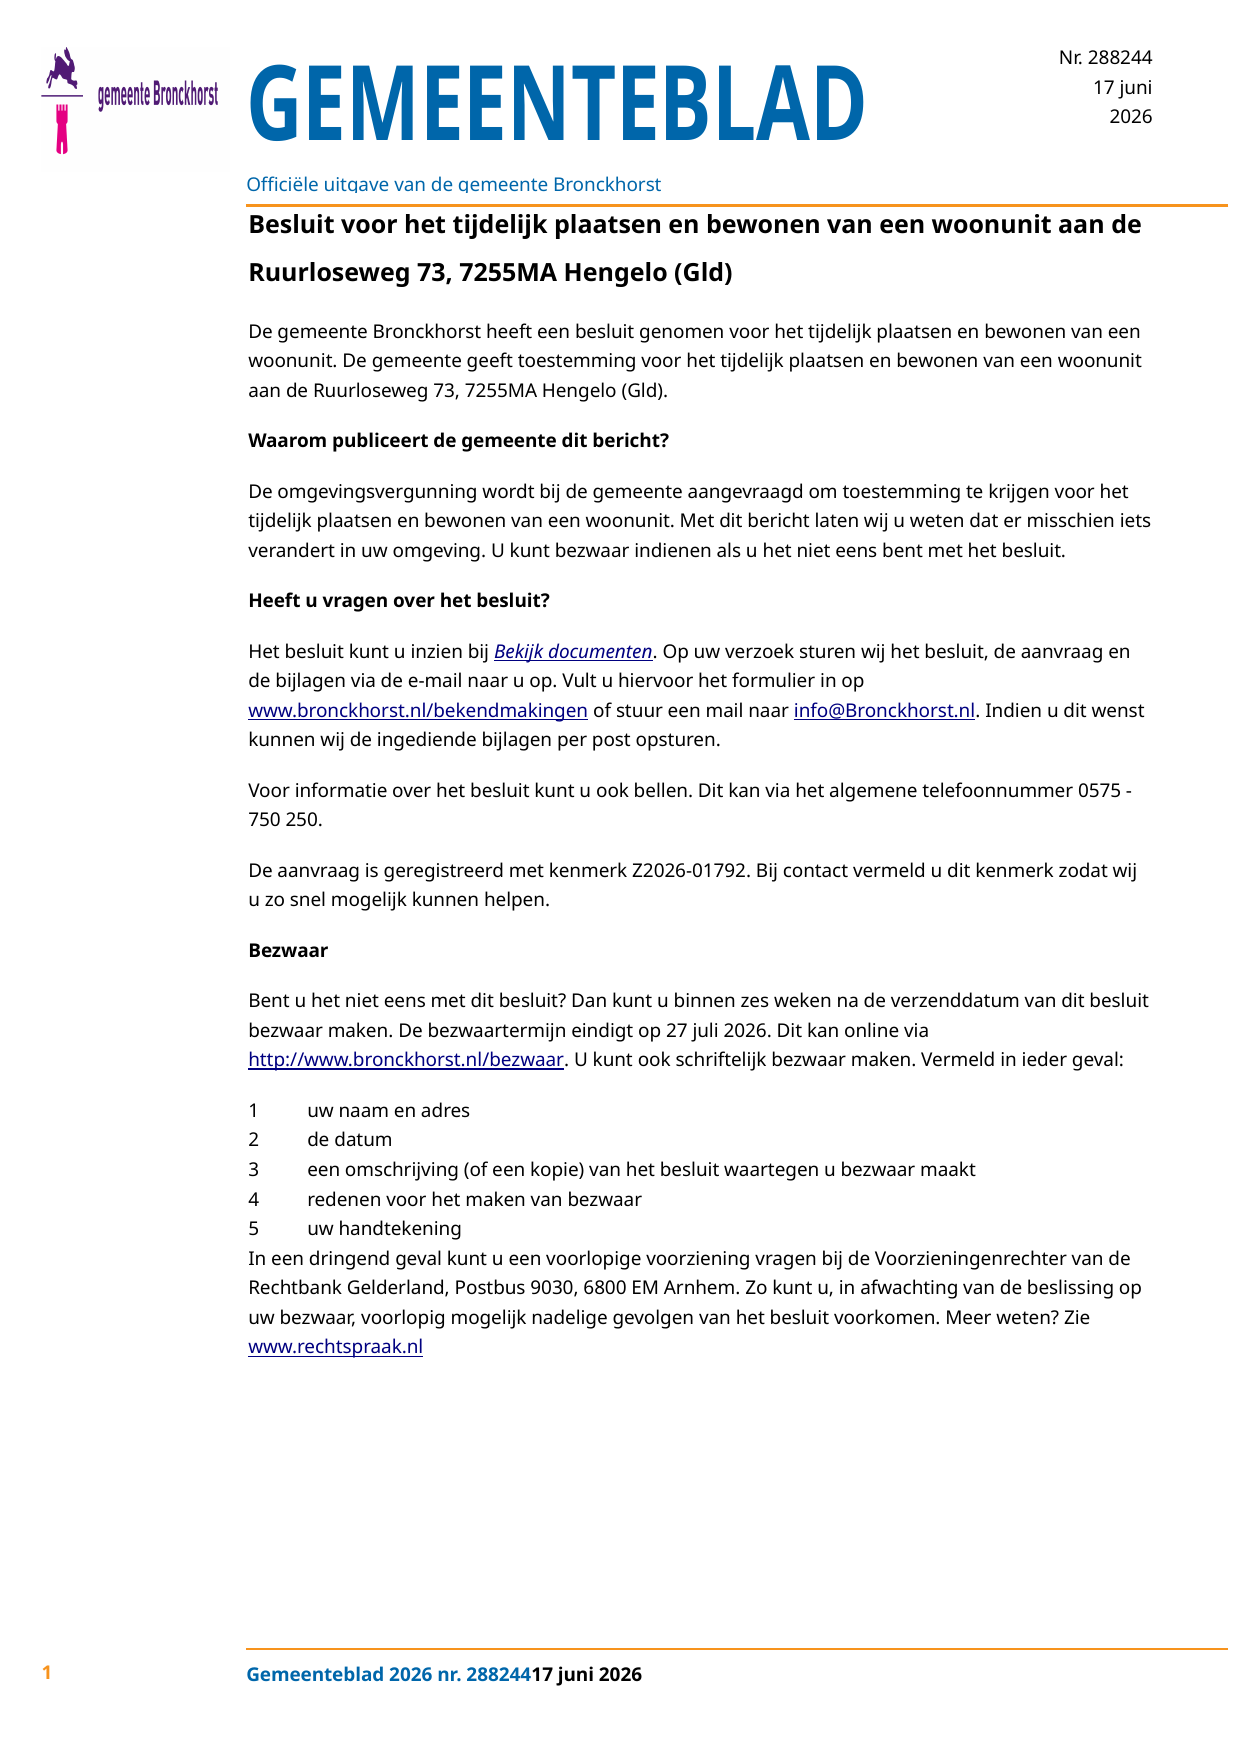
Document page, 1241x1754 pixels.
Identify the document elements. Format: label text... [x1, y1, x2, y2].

list uw naam en adres [248, 1097, 1152, 1123]
text In een dringend geval kunt u een voorlopige voorziening vragen bij de Voorzieningenrechter van de Rechtbank Gelderland, Postbus 9030, 6800 EM Arnhem. Zo kunt u, in afwachting van de beslissing op uw bezwaar, voorlopig mogelijk nadelige gevolgen van het besluit voorkomen. Meer weten? Zie www.rechtspraak.nl [248, 1245, 1152, 1359]
text De omgevingsvergunning wordt bij de gemeente aangevraagd om toestemming te krijgen voor het tijdelijk plaatsen en bewonen van een woonunit. Met dit bericht laten wij u weten dat er misschien iets verandert in uw omgeving. U kunt bezwaar indienen als u het niet eens bent met het besluit. [248, 478, 1152, 563]
text Het besluit kunt u inzien bij Bekijk documenten. Op uw verzoek sturen wij het besluit, de aanvraag en de bijlagen via de e-mail naar u op. Vult u hiervoor het formulier in op www.bronckhorst.nl/bekendmakingen of stuur een mail naar info@Bronckhorst.nl. Indien u dit wenst kunnen wij de ingediende bijlagen per post opsturen. [248, 638, 1152, 752]
text Voor informatie over het besluit kunt u ook bellen. Dit kan via het algemene telefoonnummer 0575 - 750 250. [248, 777, 1152, 832]
list uw handtekening [248, 1215, 1152, 1241]
picture [41, 47, 231, 172]
text Bent u het niet eens met dit besluit? Dan kunt u binnen zes weken na de verzenddatum van dit besluit bezwaar maken. De bezwaartermijn eindigt op 27 juli 2026. Dit kan online via http://www.bronckhorst.nl/bezwaar. U kunt ook schriftelijk bezwaar maken. Vermeld in ieder geval: [248, 987, 1152, 1072]
text Heeft u vragen over het besluit? [248, 587, 1152, 613]
list redenen voor het maken van bezwaar [248, 1186, 1152, 1212]
text Bezwaar [248, 937, 1152, 963]
text Waarom publiceert de gemeente dit bericht? [248, 427, 1152, 453]
list de datum [248, 1127, 1152, 1152]
text De aanvraag is geregistreerd met kenmerk Z2026-01792. Bij contact vermeld u dit kenmerk zodat wij u zo snel mogelijk kunnen helpen. [248, 857, 1152, 912]
text De gemeente Bronckhorst heeft een besluit genomen voor het tijdelijk plaatsen en bewonen van een woonunit. De gemeente geeft toestemming voor het tijdelijk plaatsen en bewonen van een woonunit aan de Ruurloseweg 73, 7255MA Hengelo (Gld). [248, 318, 1152, 403]
text Besluit voor het tijdelijk plaatsen en bewonen van een woonunit aan de Ruurloseweg 73, 7255MA Hengelo (Gld) [248, 207, 1152, 288]
list een omschrijving (of een kopie) van het besluit waartegen u bezwaar maakt [248, 1156, 1152, 1182]
